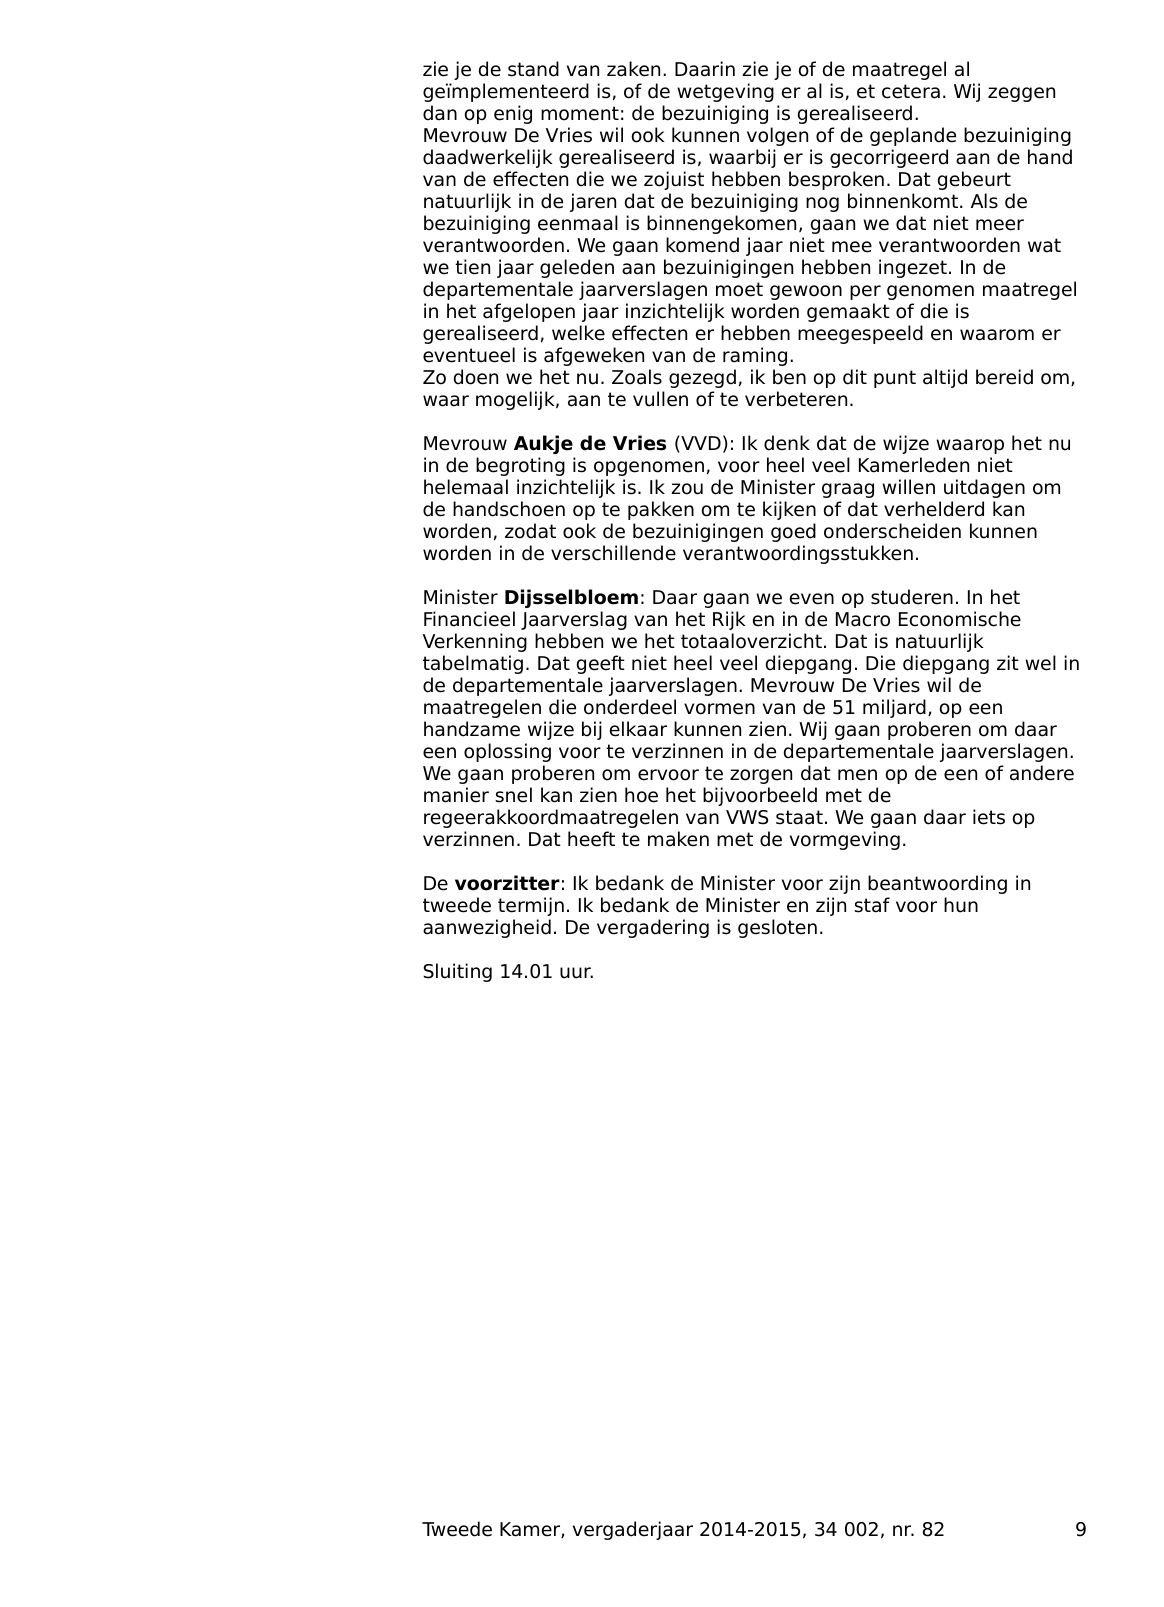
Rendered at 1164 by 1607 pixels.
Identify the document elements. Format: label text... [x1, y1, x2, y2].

text Zo doen we het nu. Zoals gezegd, ik ben op dit punt altijd bereid om, waar mogelijk, aan te vullen of te verbeteren. [422, 367, 1087, 411]
text Mevrouw De Vries wil ook kunnen volgen of de geplande bezuiniging daadwerkelijk gerealiseerd is, waarbij er is gecorrigeerd aan de hand van de effecten die we zojuist hebben besproken. Dat gebeurt natuurlijk in de jaren dat de bezuiniging nog binnenkomt. Als de bezuiniging eenmaal is binnengekomen, gaan we dat niet meer verantwoorden. We gaan komend jaar niet mee verantwoorden wat we tien jaar geleden aan bezuinigingen hebben ingezet. In de departementale jaarverslagen moet gewoon per genomen maatregel in het afgelopen jaar inzichtelijk worden gemaakt of die is gerealiseerd, welke effecten er hebben meegespeeld en waarom er eventueel is afgeweken van de raming. [422, 125, 1087, 367]
text zie je de stand van zaken. Daarin zie je of de maatregel al geïmplementeerd is, of de wetgeving er al is, et cetera. Wij zeggen dan op enig moment: de bezuiniging is gerealiseerd. [422, 59, 1087, 125]
text Mevrouw Aukje de Vries (VVD): Ik denk dat de wijze waarop het nu in de begroting is opgenomen, voor heel veel Kamerleden niet helemaal inzichtelijk is. Ik zou de Minister graag willen uitdagen om de handschoen op te pakken om te kijken of dat verhelderd kan worden, zodat ook de bezuinigingen goed onderscheiden kunnen worden in de verschillende verantwoordingsstukken. [422, 433, 1087, 565]
text Sluiting 14.01 uur. [422, 961, 1087, 983]
text De voorzitter: Ik bedank de Minister voor zijn beantwoording in tweede termijn. Ik bedank de Minister en zijn staf voor hun aanwezigheid. De vergadering is gesloten. [422, 873, 1087, 939]
text Minister Dijsselbloem: Daar gaan we even op studeren. In het Financieel Jaarverslag van het Rijk en in de Macro Economische Verkenning hebben we het totaaloverzicht. Dat is natuurlijk tabelmatig. Dat geeft niet heel veel diepgang. Die diepgang zit wel in de departementale jaarverslagen. Mevrouw De Vries wil de maatregelen die onderdeel vormen van de 51 miljard, op een handzame wijze bij elkaar kunnen zien. Wij gaan proberen om daar een oplossing voor te verzinnen in de departementale jaarverslagen. We gaan proberen om ervoor te zorgen dat men op de een of andere manier snel kan zien hoe het bijvoorbeeld met de regeerakkoordmaatregelen van VWS staat. We gaan daar iets op verzinnen. Dat heeft te maken met de vormgeving. [422, 587, 1087, 851]
